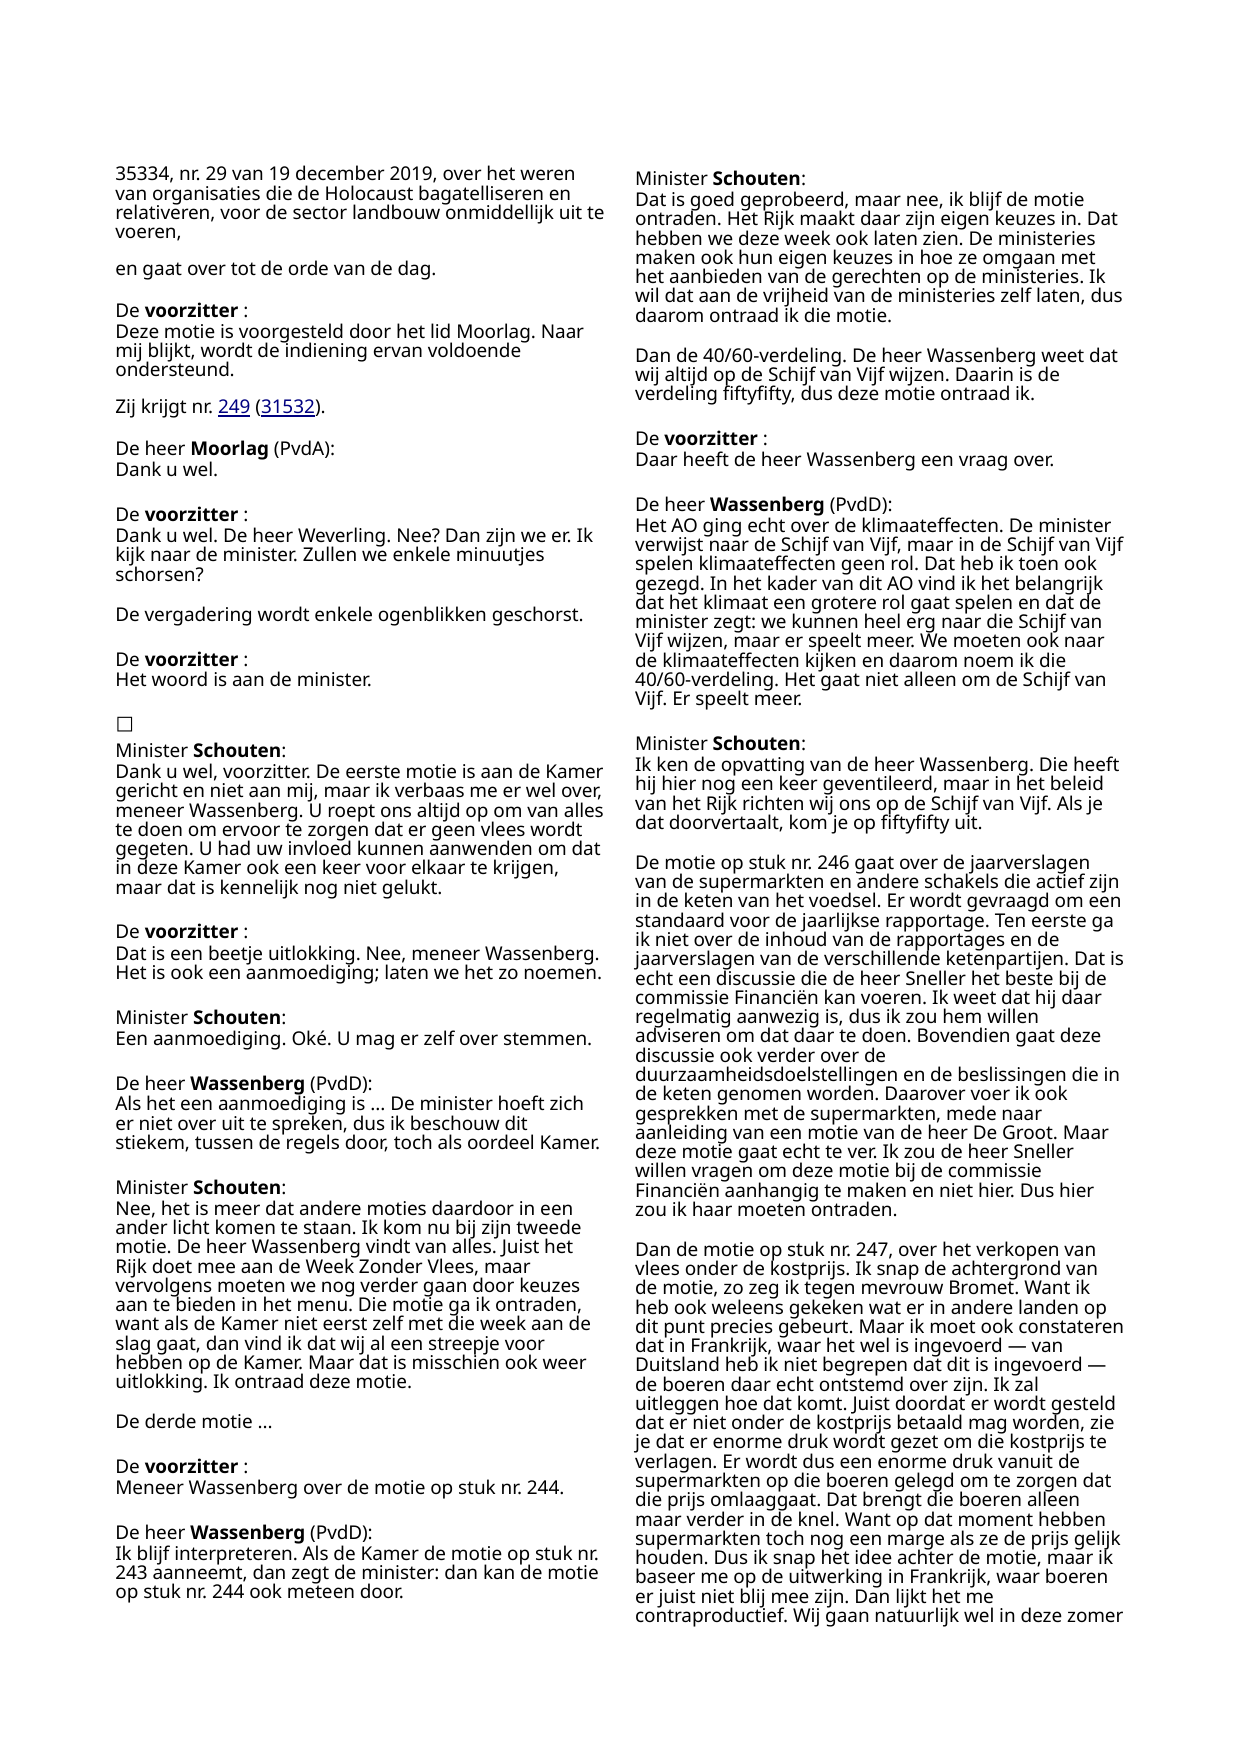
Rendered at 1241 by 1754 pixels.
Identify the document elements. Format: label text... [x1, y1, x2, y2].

text Een aanmoediging. Oké. U mag er zelf over stemmen. [115, 1029, 605, 1049]
text Als het een aanmoediging is ... De minister hoeft zich er niet over uit te spreken, dus ik beschouw dit stiekem, tussen de regels door, toch als oordeel Kamer. [115, 1095, 605, 1153]
text Daar heeft de heer Wassenberg een vraag over. [635, 451, 1125, 470]
text Het AO ging echt over de klimaateffecten. De minister verwijst naar de Schijf van Vijf, maar in de Schijf van Vijf spelen klimaateffecten geen rol. Dat heb ik toen ook gezegd. In het kader van dit AO vind ik het belangrijk dat het klimaat een grotere rol gaat spelen en dat de minister zegt: we kunnen heel erg naar die Schijf van Vijf wijzen, maar er speelt meer. We moeten ook naar de klimaateffecten kijken en daarom noem ik die 40/60-verdeling. Het gaat niet alleen om de Schijf van Vijf. Er speelt meer. [635, 517, 1125, 709]
text De heer Wassenberg (PvdD): [115, 1519, 605, 1545]
text De vergadering wordt enkele ogenblikken geschorst. [115, 606, 605, 625]
text De voorzitter : [635, 425, 1125, 451]
text 35334, nr. 29 van 19 december 2019, over het weren van organisaties die de Holocaust bagatelliseren en relativeren, voor de sector landbouw onmiddellijk uit te voeren, [115, 165, 605, 242]
text De voorzitter : [115, 919, 605, 944]
text De voorzitter : [115, 501, 605, 527]
text Minister Schouten: [635, 730, 1125, 756]
text Dank u wel, voorzitter. De eerste motie is aan de Kamer gericht en niet aan mij, maar ik verbaas me er wel over, meneer Wassenberg. U roept ons altijd op om van alles te doen om ervoor te zorgen dat er geen vlees wordt gegeten. U had uw invloed kunnen aanwenden om dat in deze Kamer ook een keer voor elkaar te krijgen, maar dat is kennelijk nog niet gelukt. [115, 763, 605, 898]
text Het woord is aan de minister. [115, 671, 605, 691]
text Deze motie is voorgesteld door het lid Moorlag. Naar mij blijkt, wordt de indiening ervan voldoende ondersteund. [115, 323, 605, 381]
text Minister Schouten: [635, 165, 1125, 191]
text Ik blijf interpreteren. Als de Kamer de motie op stuk nr. 243 aanneemt, dan zegt de minister: dan kan de motie op stuk nr. 244 ook meteen door. [115, 1545, 605, 1603]
text Nee, het is meer dat andere moties daardoor in een ander licht komen te staan. Ik kom nu bij zijn tweede motie. De heer Wassenberg vindt van alles. Juist het Rijk doet mee aan de Week Zonder Vlees, maar vervolgens moeten we nog verder gaan door keuzes aan te bieden in het menu. Die motie ga ik ontraden, want als de Kamer niet eerst zelf met die week aan de slag gaat, dan vind ik dat wij al een streepje voor hebben op de Kamer. Maar dat is misschien ook weer uitlokking. Ik ontraad deze motie. [115, 1200, 605, 1392]
text ⬜ [115, 712, 605, 737]
text Ik ken de opvatting van de heer Wassenberg. Die heeft hij hier nog een keer geventileerd, maar in het beleid van het Rijk richten wij ons op de Schijf van Vijf. Als je dat doorvertaalt, kom je op fiftyfifty uit. [635, 756, 1125, 833]
text De heer Wassenberg (PvdD): [635, 491, 1125, 517]
text De voorzitter : [115, 1453, 605, 1479]
text Minister Schouten: [115, 737, 605, 763]
text Dat is een beetje uitlokking. Nee, meneer Wassenberg. Het is ook een aanmoediging; laten we het zo noemen. [115, 944, 605, 983]
text De motie op stuk nr. 246 gaat over de jaarverslagen van de supermarkten en andere schakels die actief zijn in de keten van het voedsel. Er wordt gevraagd om een standaard voor de jaarlijkse rapportage. Ten eerste ga ik niet over de inhoud van de rapportages en de jaarverslagen van de verschillende ketenpartijen. Dat is echt een discussie die de heer Sneller het beste bij de commissie Financiën kan voeren. Ik weet dat hij daar regelmatig aanwezig is, dus ik zou hem willen adviseren om dat daar te doen. Bovendien gaat deze discussie ook verder over de duurzaamheidsdoelstellingen en de beslissingen die in de keten genomen worden. Daarover voer ik ook gesprekken met de supermarkten, mede naar aanleiding van een motie van de heer De Groot. Maar deze motie gaat echt te ver. Ik zou de heer Sneller willen vragen om deze motie bij de commissie Financiën aanhangig te maken en niet hier. Dus hier zou ik haar moeten ontraden. [635, 854, 1125, 1220]
text De voorzitter : [115, 297, 605, 323]
text Dank u wel. De heer Weverling. Nee? Dan zijn we er. Ik kijk naar de minister. Zullen we enkele minuutjes schorsen? [115, 527, 605, 585]
text en gaat over tot de orde van de dag. [115, 260, 605, 279]
text Zij krijgt nr. 249 (31532). [115, 398, 605, 418]
text De heer Wassenberg (PvdD): [115, 1070, 605, 1095]
text Minister Schouten: [115, 1174, 605, 1200]
text Dan de 40/60-verdeling. De heer Wassenberg weet dat wij altijd op de Schijf van Vijf wijzen. Daarin is de verdeling fiftyfifty, dus deze motie ontraad ik. [635, 347, 1125, 404]
text Minister Schouten: [115, 1004, 605, 1029]
text Dat is goed geprobeerd, maar nee, ik blijf de motie ontraden. Het Rijk maakt daar zijn eigen keuzes in. Dat hebben we deze week ook laten zien. De ministeries maken ook hun eigen keuzes in hoe ze omgaan met het aanbieden van de gerechten op de ministeries. Ik wil dat aan de vrijheid van de ministeries zelf laten, dus daarom ontraad ik die motie. [635, 191, 1125, 326]
text Dank u wel. [115, 461, 605, 480]
text Meneer Wassenberg over de motie op stuk nr. 244. [115, 1479, 605, 1498]
text De derde motie ... [115, 1413, 605, 1432]
text Dan de motie op stuk nr. 247, over het verkopen van vlees onder de kostprijs. Ik snap de achtergrond van de motie, zo zeg ik tegen mevrouw Bromet. Want ik heb ook weleens gekeken wat er in andere landen op dit punt precies gebeurt. Maar ik moet ook constateren dat in Frankrijk, waar het wel is ingevoerd — van Duitsland heb ik niet begrepen dat dit is ingevoerd — de boeren daar echt ontstemd over zijn. Ik zal uitleggen hoe dat komt. Juist doordat er wordt gesteld dat er niet onder de kostprijs betaald mag worden, zie je dat er enorme druk wordt gezet om die kostprijs te verlagen. Er wordt dus een enorme druk vanuit de supermarkten op die boeren gelegd om te zorgen dat die prijs omlaaggaat. Dat brengt die boeren alleen maar verder in de knel. Want op dat moment hebben supermarkten toch nog een marge als ze de prijs gelijk houden. Dus ik snap het idee achter de motie, maar ik baseer me op de uitwerking in Frankrijk, waar boeren er juist niet blij mee zijn. Dan lijkt het me contraproductief. Wij gaan natuurlijk wel in deze zomer [635, 1241, 1125, 1626]
text De heer Moorlag (PvdA): [115, 435, 605, 461]
text De voorzitter : [115, 646, 605, 671]
